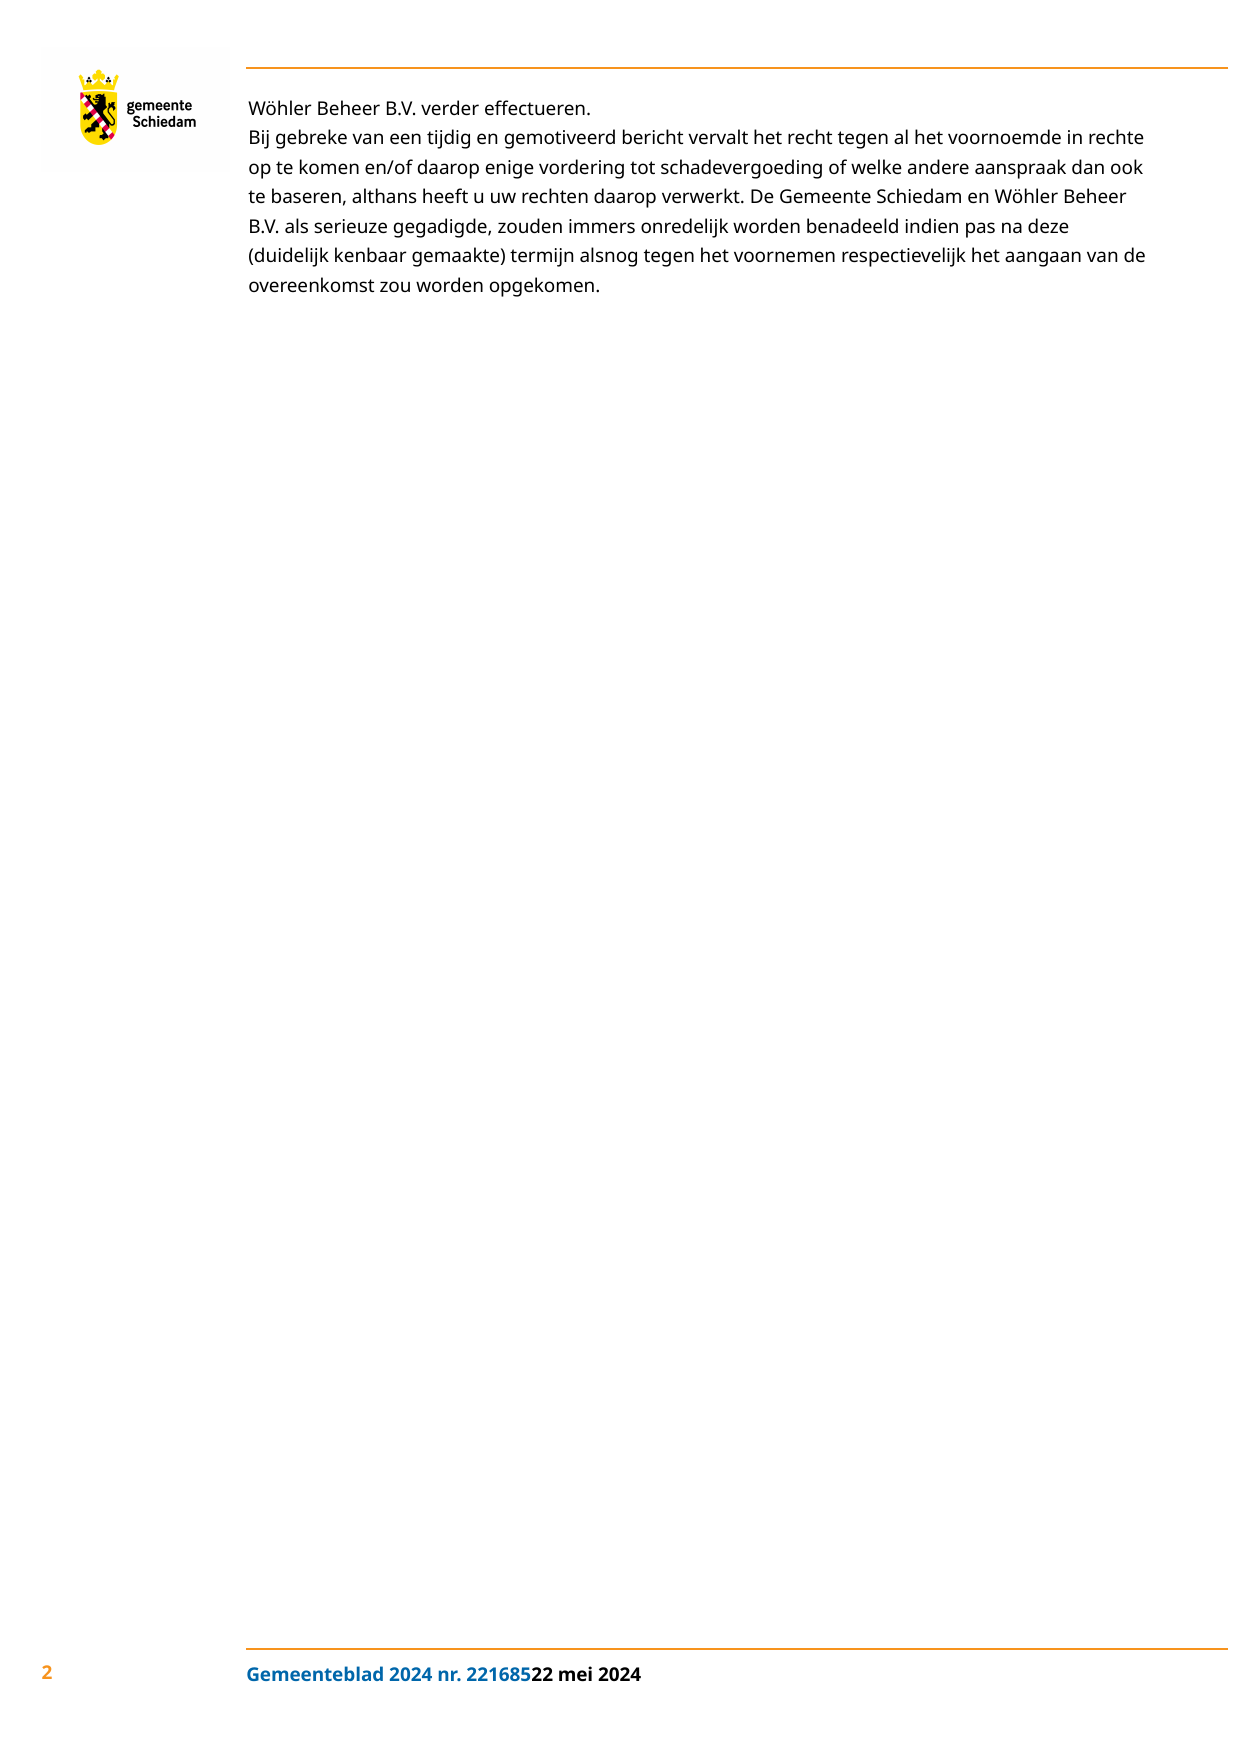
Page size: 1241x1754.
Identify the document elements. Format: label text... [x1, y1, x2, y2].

text Bij gebreke van een tijdig en gemotiveerd bericht vervalt het recht tegen al het voornoemde in rechte op te komen en/of daarop enige vordering tot schadevergoeding of welke andere aanspraak dan ook te baseren, althans heeft u uw rechten daarop verwerkt. De Gemeente Schiedam en Wöhler Beheer B.V. als serieuze gegadigde, zouden immers onredelijk worden benadeeld indien pas na deze (duidelijk kenbaar gemaakte) termijn alsnog tegen het voornemen respectievelijk het aangaan van de overeenkomst zou worden opgekomen. [248, 124, 1152, 298]
picture [41, 47, 231, 172]
text Wöhler Beheer B.V. verder effectueren. [248, 95, 1152, 121]
